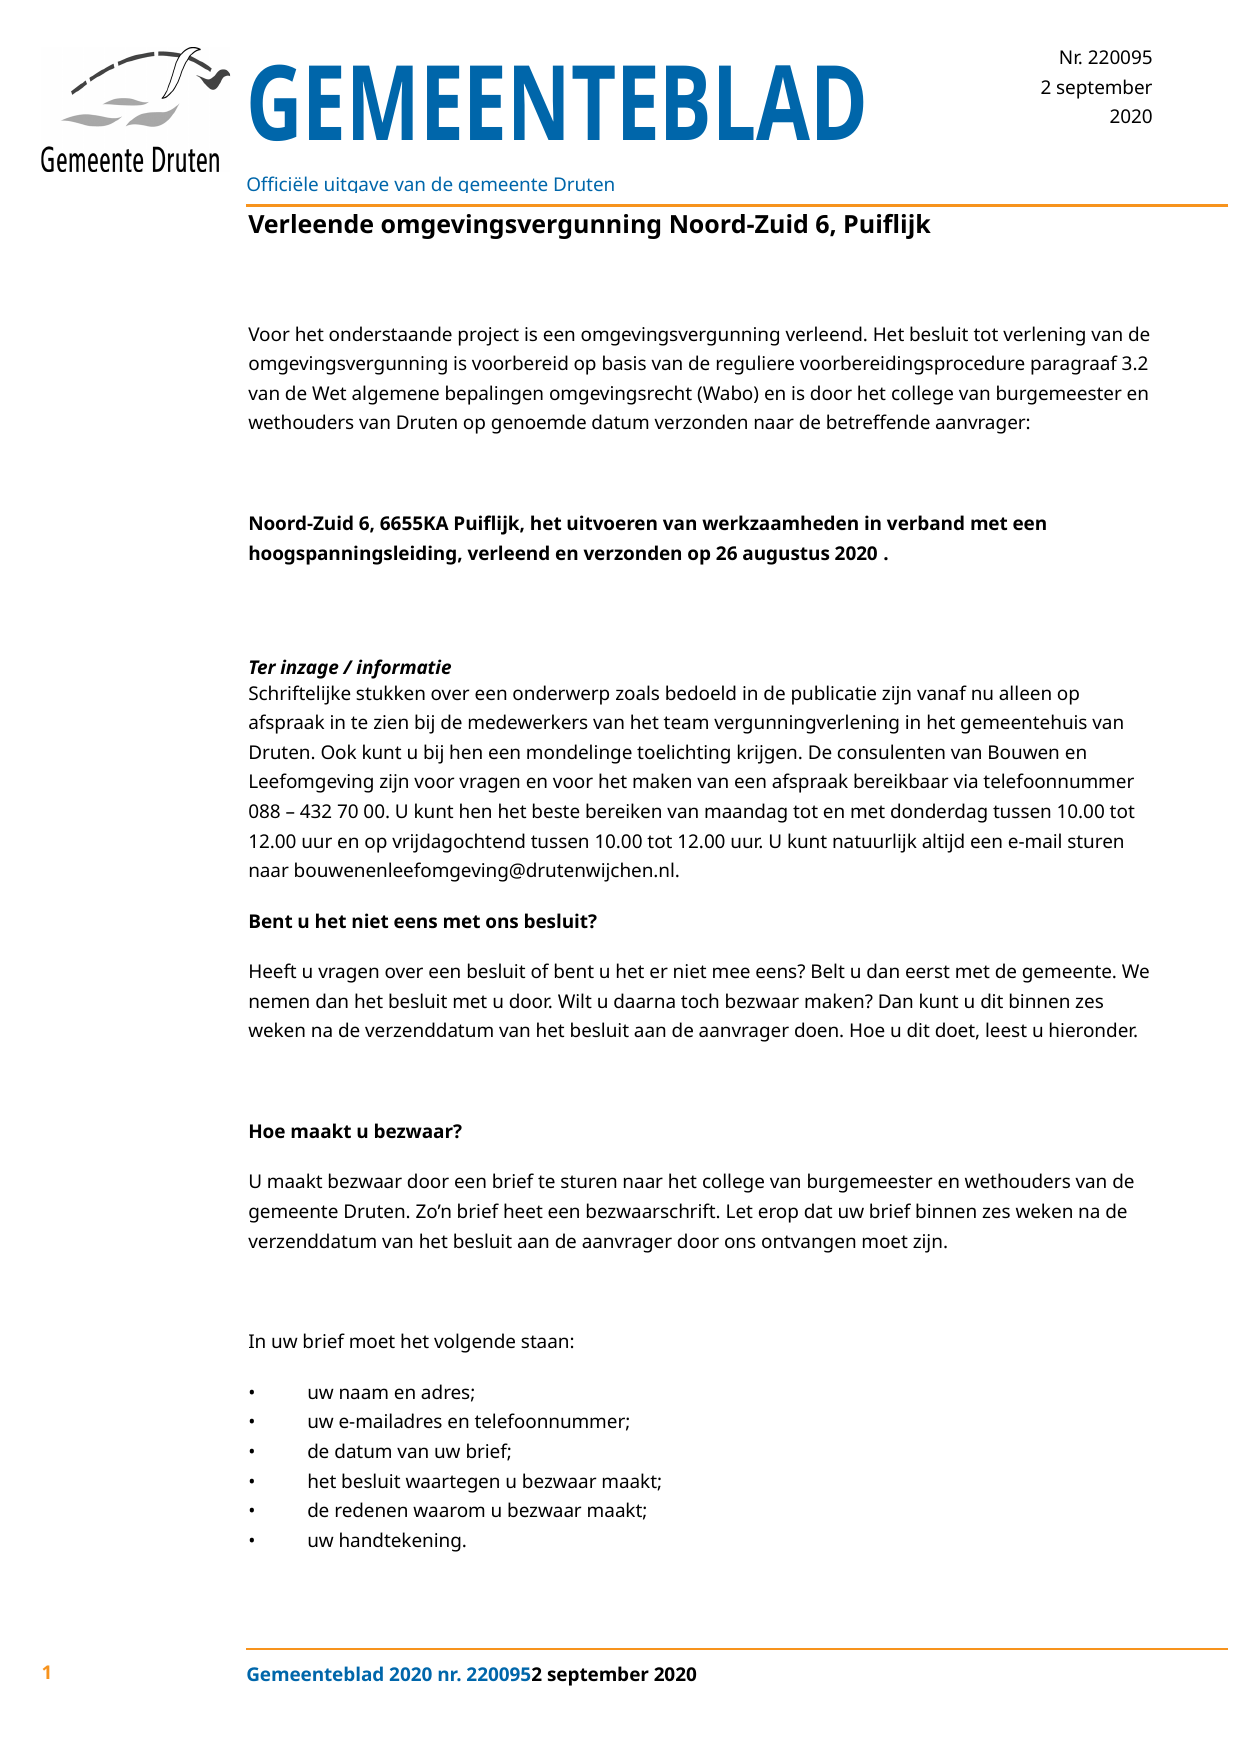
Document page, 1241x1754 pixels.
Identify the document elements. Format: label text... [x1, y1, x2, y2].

list het besluit waartegen u bezwaar maakt; [248, 1468, 1152, 1494]
picture [41, 47, 231, 172]
text Ter inzage / informatie [248, 654, 1152, 680]
text Schriftelijke stukken over een onderwerp zoals bedoeld in de publicatie zijn vanaf nu alleen op afspraak in te zien bij de medewerkers van het team vergunningverlening in het gemeentehuis van Druten. Ook kunt u bij hen een mondelinge toelichting krijgen. De consulenten van Bouwen en Leefomgeving zijn voor vragen en voor het maken van een afspraak bereikbaar via telefoonnummer 088 – 432 70 00. U kunt hen het beste bereiken van maandag tot en met donderdag tussen 10.00 tot 12.00 uur en op vrijdagochtend tussen 10.00 tot 12.00 uur. U kunt natuurlijk altijd een e-mail sturen naar bouwenenleefomgeving@drutenwijchen.nl. [248, 680, 1152, 883]
list de redenen waarom u bezwaar maakt; [248, 1497, 1152, 1523]
text Hoe maakt u bezwaar? [248, 1118, 1152, 1144]
list uw naam en adres; [248, 1379, 1152, 1405]
text Verleende omgevingsvergunning Noord-Zuid 6, Puiflijk [248, 207, 1152, 241]
list de datum van uw brief; [248, 1438, 1152, 1464]
text Voor het onderstaande project is een omgevingsvergunning verleend. Het besluit tot verlening van de omgevingsvergunning is voorbereid op basis van de reguliere voorbereidingsprocedure paragraaf 3.2 van de Wet algemene bepalingen omgevingsrecht (Wabo) en is door het college van burgemeester en wethouders van Druten op genoemde datum verzonden naar de betreffende aanvrager: [248, 321, 1152, 435]
text Bent u het niet eens met ons besluit? [248, 908, 1152, 934]
text Heeft u vragen over een besluit of bent u het er niet mee eens? Belt u dan eerst met de gemeente. We nemen dan het besluit met u door. Wilt u daarna toch bezwaar maken? Dan kunt u dit binnen zes weken na de verzenddatum van het besluit aan de aanvrager doen. Hoe u dit doet, leest u hieronder. [248, 958, 1152, 1043]
list uw e-mailadres en telefoonnummer; [248, 1409, 1152, 1434]
text Noord-Zuid 6, 6655KA Puiflijk, het uitvoeren van werkzaamheden in verband met een hoogspanningsleiding, verleend en verzonden op 26 augustus 2020 . [248, 510, 1152, 566]
text In uw brief moet het volgende staan: [248, 1329, 1152, 1354]
list uw handtekening. [248, 1527, 1152, 1553]
text U maakt bezwaar door een brief te sturen naar het college van burgemeester en wethouders van de gemeente Druten. Zo’n brief heet een bezwaarschrift. Let erop dat uw brief binnen zes weken na de verzenddatum van het besluit aan de aanvrager door ons ontvangen moet zijn. [248, 1169, 1152, 1254]
